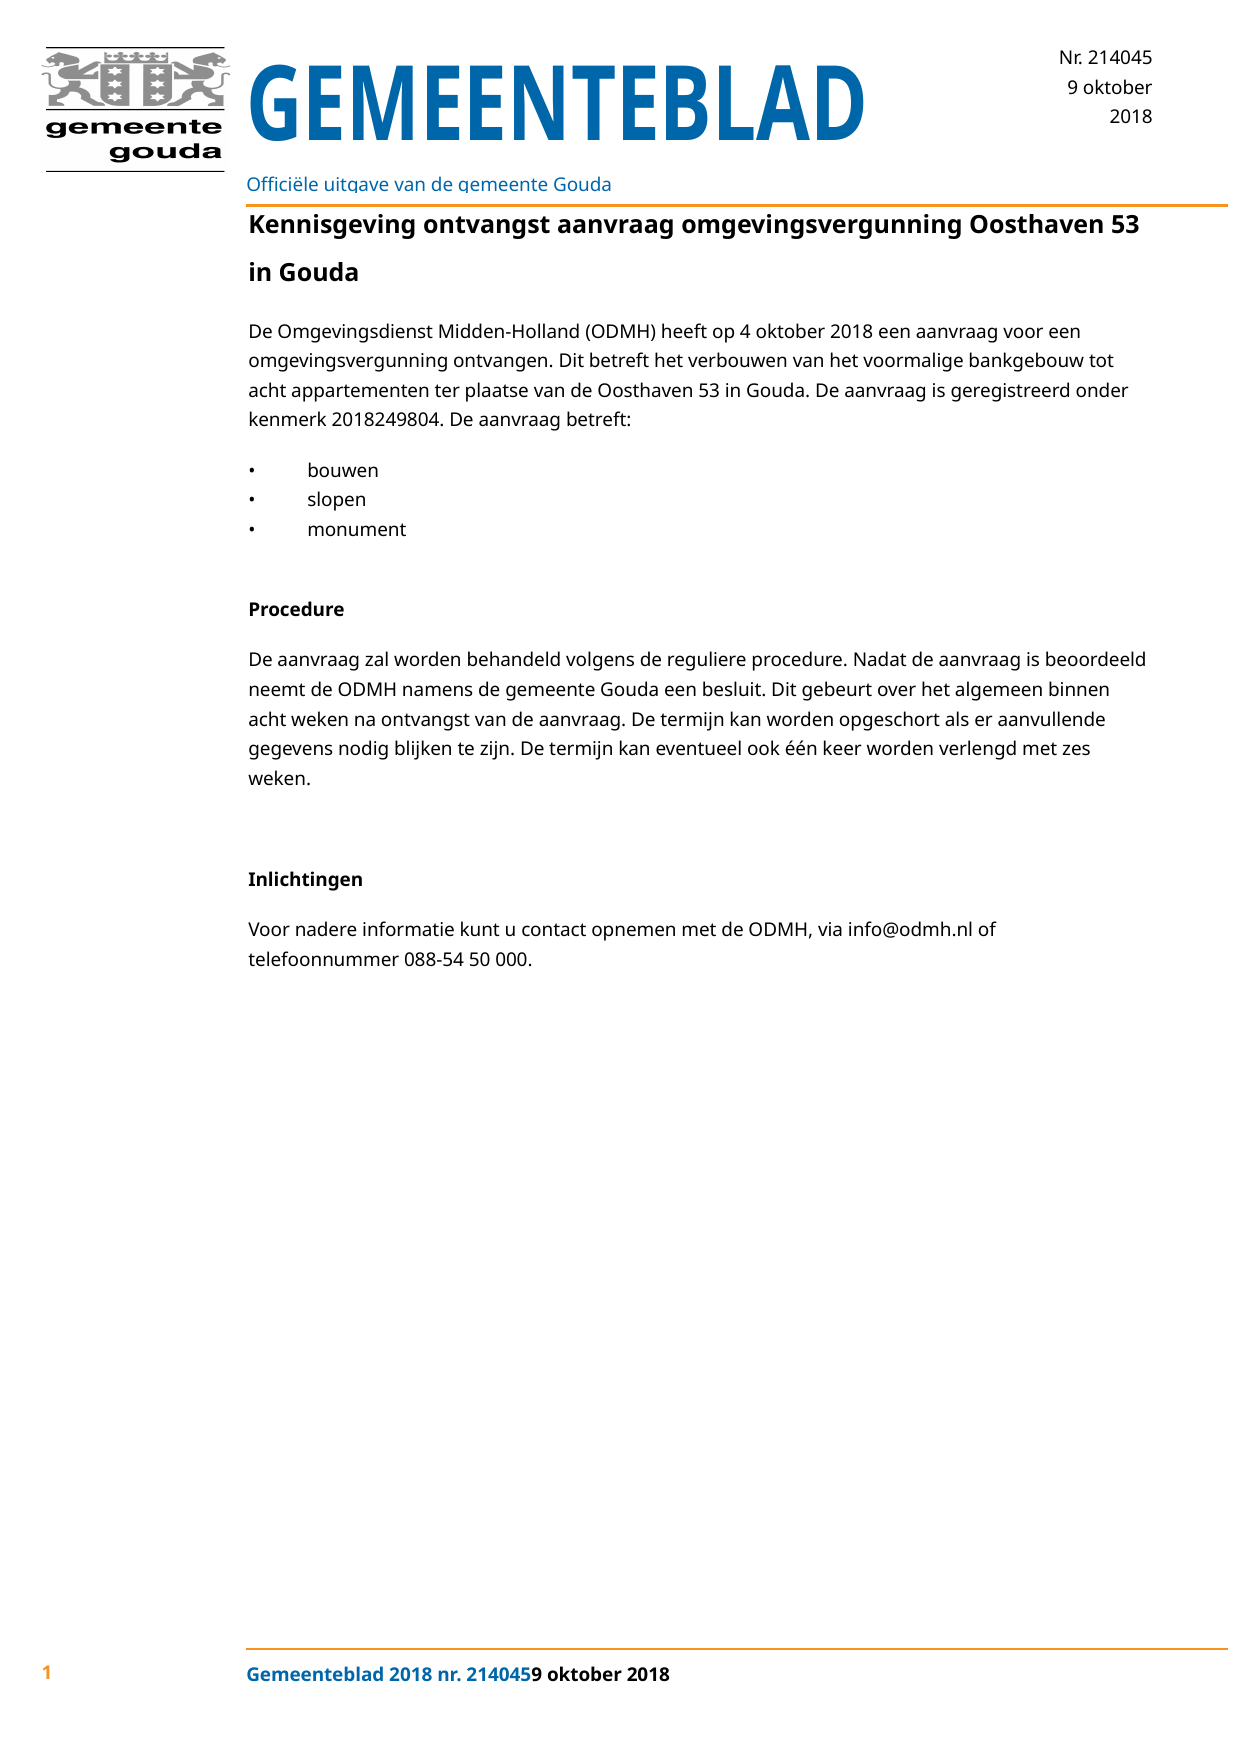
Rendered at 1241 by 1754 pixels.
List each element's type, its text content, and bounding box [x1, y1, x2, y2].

text De aanvraag zal worden behandeld volgens de reguliere procedure. Nadat de aanvraag is beoordeeld neemt de ODMH namens de gemeente Gouda een besluit. Dit gebeurt over het algemeen binnen acht weken na ontvangst van de aanvraag. De termijn kan worden opgeschort als er aanvullende gegevens nodig blijken te zijn. De termijn kan eventueel ook één keer worden verlengd met zes weken. [248, 647, 1152, 791]
text Inlichtingen [248, 866, 1152, 892]
text De Omgevingsdienst Midden-Holland (ODMH) heeft op 4 oktober 2018 een aanvraag voor een omgevingsvergunning ontvangen. Dit betreft het verbouwen van het voormalige bankgebouw tot acht appartementen ter plaatse van de Oosthaven 53 in Gouda. De aanvraag is geregistreerd onder kenmerk 2018249804. De aanvraag betreft: [248, 318, 1152, 432]
text Kennisgeving ontvangst aanvraag omgevingsvergunning Oosthaven 53 in Gouda [248, 207, 1152, 288]
text Voor nadere informatie kunt u contact opnemen met de ODMH, via info@odmh.nl of telefoonnummer 088-54 50 000. [248, 916, 1152, 972]
text Procedure [248, 596, 1152, 622]
list monument [248, 516, 1152, 542]
picture [41, 47, 231, 172]
list bouwen [248, 457, 1152, 483]
list slopen [248, 487, 1152, 512]
